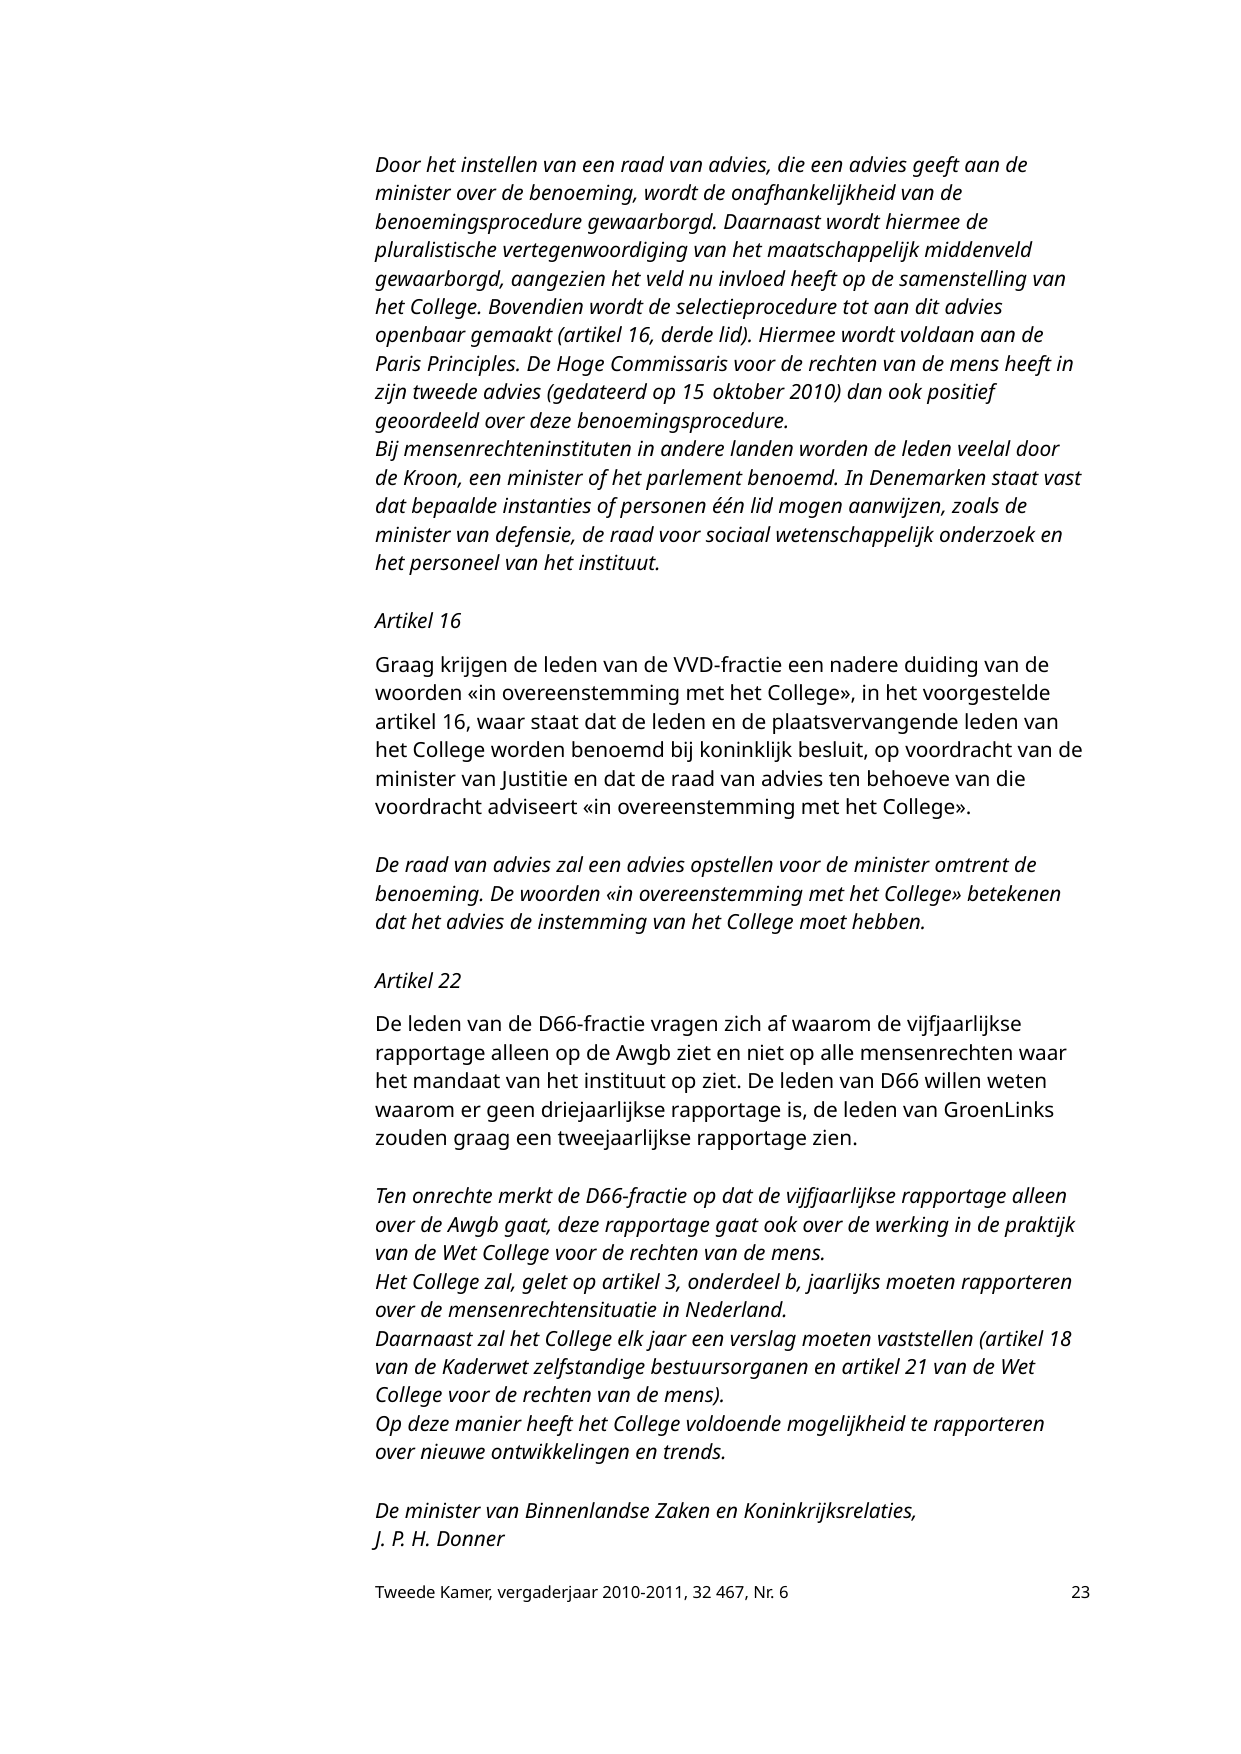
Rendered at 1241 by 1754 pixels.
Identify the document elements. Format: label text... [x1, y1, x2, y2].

text Op deze manier heeft het College voldoende mogelijkheid te rapporteren over nieuwe ontwikkelingen en trends. [375, 1409, 1090, 1466]
text De leden van de D66-fractie vragen zich af waarom de vijfjaarlijkse rapportage alleen op de Awgb ziet en niet op alle mensenrechten waar het mandaat van het instituut op ziet. De leden van D66 willen weten waarom er geen driejaarlijkse rapportage is, de leden van GroenLinks zouden graag een tweejaarlijkse rapportage zien. [375, 1009, 1090, 1152]
text Door het instellen van een raad van advies, die een advies geeft aan de minister over de benoeming, wordt de onafhankelijkheid van de benoemingsprocedure gewaarborgd. Daarnaast wordt hiermee de pluralistische vertegenwoordiging van het maatschappelijk middenveld gewaarborgd, aangezien het veld nu invloed heeft op de samenstelling van het College. Bovendien wordt de selectieprocedure tot aan dit advies openbaar gemaakt (artikel 16, derde lid). Hiermee wordt voldaan aan de Paris Principles. De Hoge Commissaris voor de rechten van de mens heeft in zijn tweede advies (gedateerd op 15 oktober 2010) dan ook positief geoordeeld over deze benoemingsprocedure. [375, 150, 1090, 434]
text De raad van advies zal een advies opstellen voor de minister omtrent de benoeming. De woorden «in overeenstemming met het College» betekenen dat het advies de instemming van het College moet hebben. [375, 851, 1090, 936]
text Artikel 22 [375, 966, 1090, 994]
text Daarnaast zal het College elk jaar een verslag moeten vaststellen (artikel 18 van de Kaderwet zelfstandige bestuursorganen en artikel 21 van de Wet College voor de rechten van de mens). [375, 1324, 1090, 1409]
text Ten onrechte merkt de D66-fractie op dat de vijfjaarlijkse rapportage alleen over de Awgb gaat, deze rapportage gaat ook over de werking in de praktijk van de Wet College voor de rechten van de mens. [375, 1182, 1090, 1267]
text Artikel 16 [375, 607, 1090, 635]
text Het College zal, gelet op artikel 3, onderdeel b, jaarlijks moeten rapporteren over de mensenrechtensituatie in Nederland. [375, 1267, 1090, 1324]
text J. P. H. Donner [375, 1524, 1090, 1553]
text De minister van Binnenlandse Zaken en Koninkrijksrelaties, [375, 1496, 1090, 1524]
text Bij mensenrechteninstituten in andere landen worden de leden veelal door de Kroon, een minister of het parlement benoemd. In Denemarken staat vast dat bepaalde instanties of personen één lid mogen aanwijzen, zoals de minister van defensie, de raad voor sociaal wetenschappelijk onderzoek en het personeel van het instituut. [375, 434, 1090, 577]
text Graag krijgen de leden van de VVD-fractie een nadere duiding van de woorden «in overeenstemming met het College», in het voorgestelde artikel 16, waar staat dat de leden en de plaatsvervangende leden van het College worden benoemd bij koninklijk besluit, op voordracht van de minister van Justitie en dat de raad van advies ten behoeve van die voordracht adviseert «in overeenstemming met het College». [375, 650, 1090, 821]
